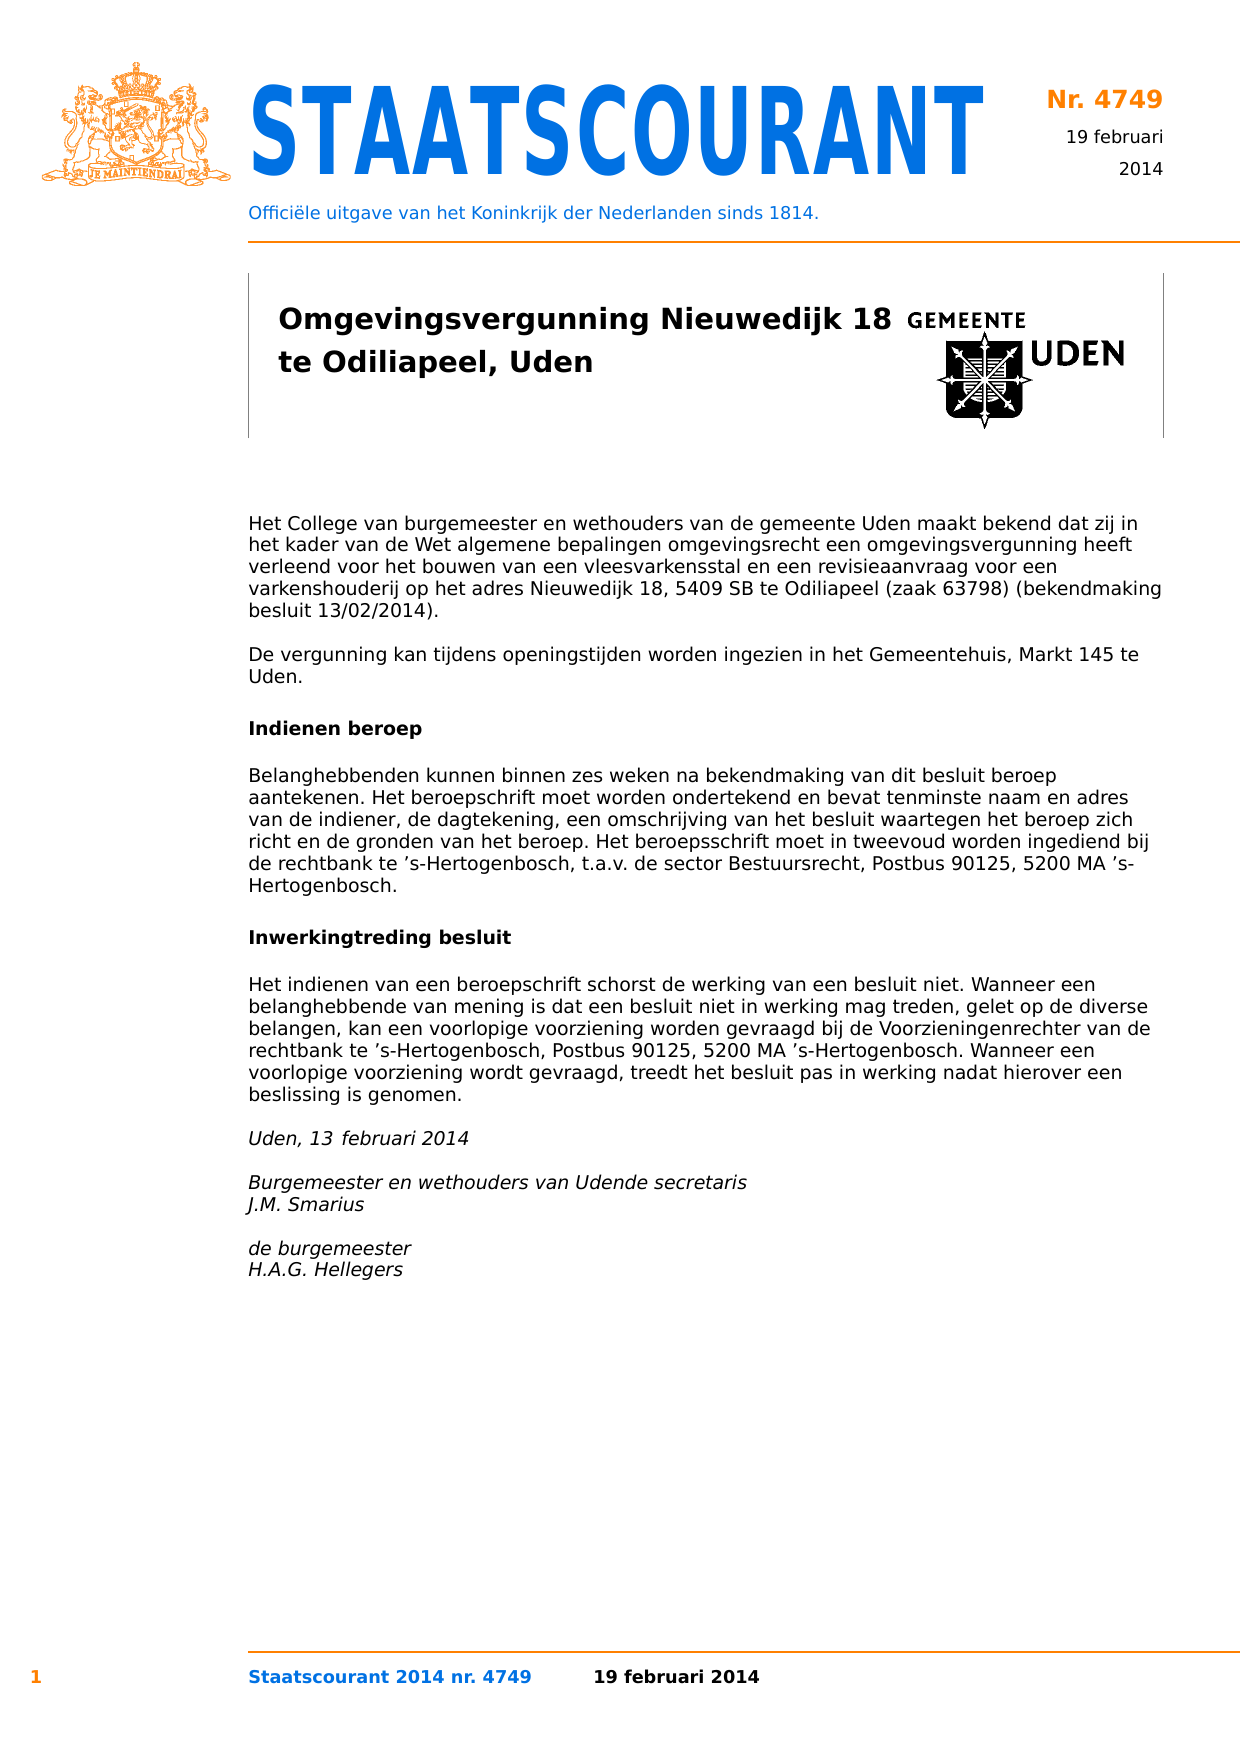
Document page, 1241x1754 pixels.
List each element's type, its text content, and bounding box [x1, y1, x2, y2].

text Burgemeester en wethouders van Udende secretaris J.M. Smarius [248, 1172, 1163, 1216]
text Uden, 13 februari 2014 [248, 1128, 1163, 1150]
text Belanghebbenden kunnen binnen zes weken na bekendmaking van dit besluit beroep aantekenen. Het beroepschrift moet worden ondertekend en bevat tenminste naam en adres van de indiener, de dagtekening, een omschrijving van het besluit waartegen het beroep zich richt en de gronden van het beroep. Het beroepsschrift moet in tweevoud worden ingediend bij de rechtbank te ’s-Hertogenbosch, t.a.v. de sector Bestuursrecht, Postbus 90125, 5200 MA ’s-Hertogenbosch. [248, 765, 1163, 897]
table_header [25, 62, 248, 241]
table_cell Officiële uitgave van het Koninkrijk der Nederlanden sinds 1814. [248, 203, 1240, 241]
table_header Nr. 4749 [998, 62, 1240, 121]
text Het indienen van een beroepschrift schorst de werking van een besluit niet. Wanneer een belanghebbende van mening is dat een besluit niet in werking mag treden, gelet op de diverse belangen, kan een voorlopige voorziening worden gevraagd bij de Voorzieningenrechter van de rechtbank te ’s-Hertogenbosch, Postbus 90125, 5200 MA ’s-Hertogenbosch. Wanneer een voorlopige voorziening wordt gevraagd, treedt het besluit pas in werking nadat hierover een beslissing is genomen. [248, 974, 1163, 1106]
text De vergunning kan tijdens openingstijden worden ingezien in het Gemeentehuis, Markt 145 te Uden. [248, 644, 1163, 688]
table_cell 19 februari [998, 121, 1240, 153]
table_cell 2014 [998, 153, 1240, 203]
picture [897, 302, 1134, 439]
subtitle Indienen beroep [248, 718, 1163, 740]
subtitle Omgevingsvergunning Nieuwedijk 18 te Odiliapeel, Uden [249, 273, 1163, 438]
text de burgemeester H.A.G. Hellegers [248, 1237, 1163, 1281]
table_header STAATSCOURANT [248, 62, 998, 203]
picture [41, 62, 231, 186]
text Het College van burgemeester en wethouders van de gemeente Uden maakt bekend dat zij in het kader van de Wet algemene bepalingen omgevingsrecht een omgevingsvergunning heeft verleend voor het bouwen van een vleesvarkensstal en een revisieaanvraag voor een varkenshouderij op het adres Nieuwedijk 18, 5409 SB te Odiliapeel (zaak 63798) (bekendmaking besluit 13/02/2014). [248, 512, 1163, 622]
subtitle Inwerkingtreding besluit [248, 927, 1163, 949]
